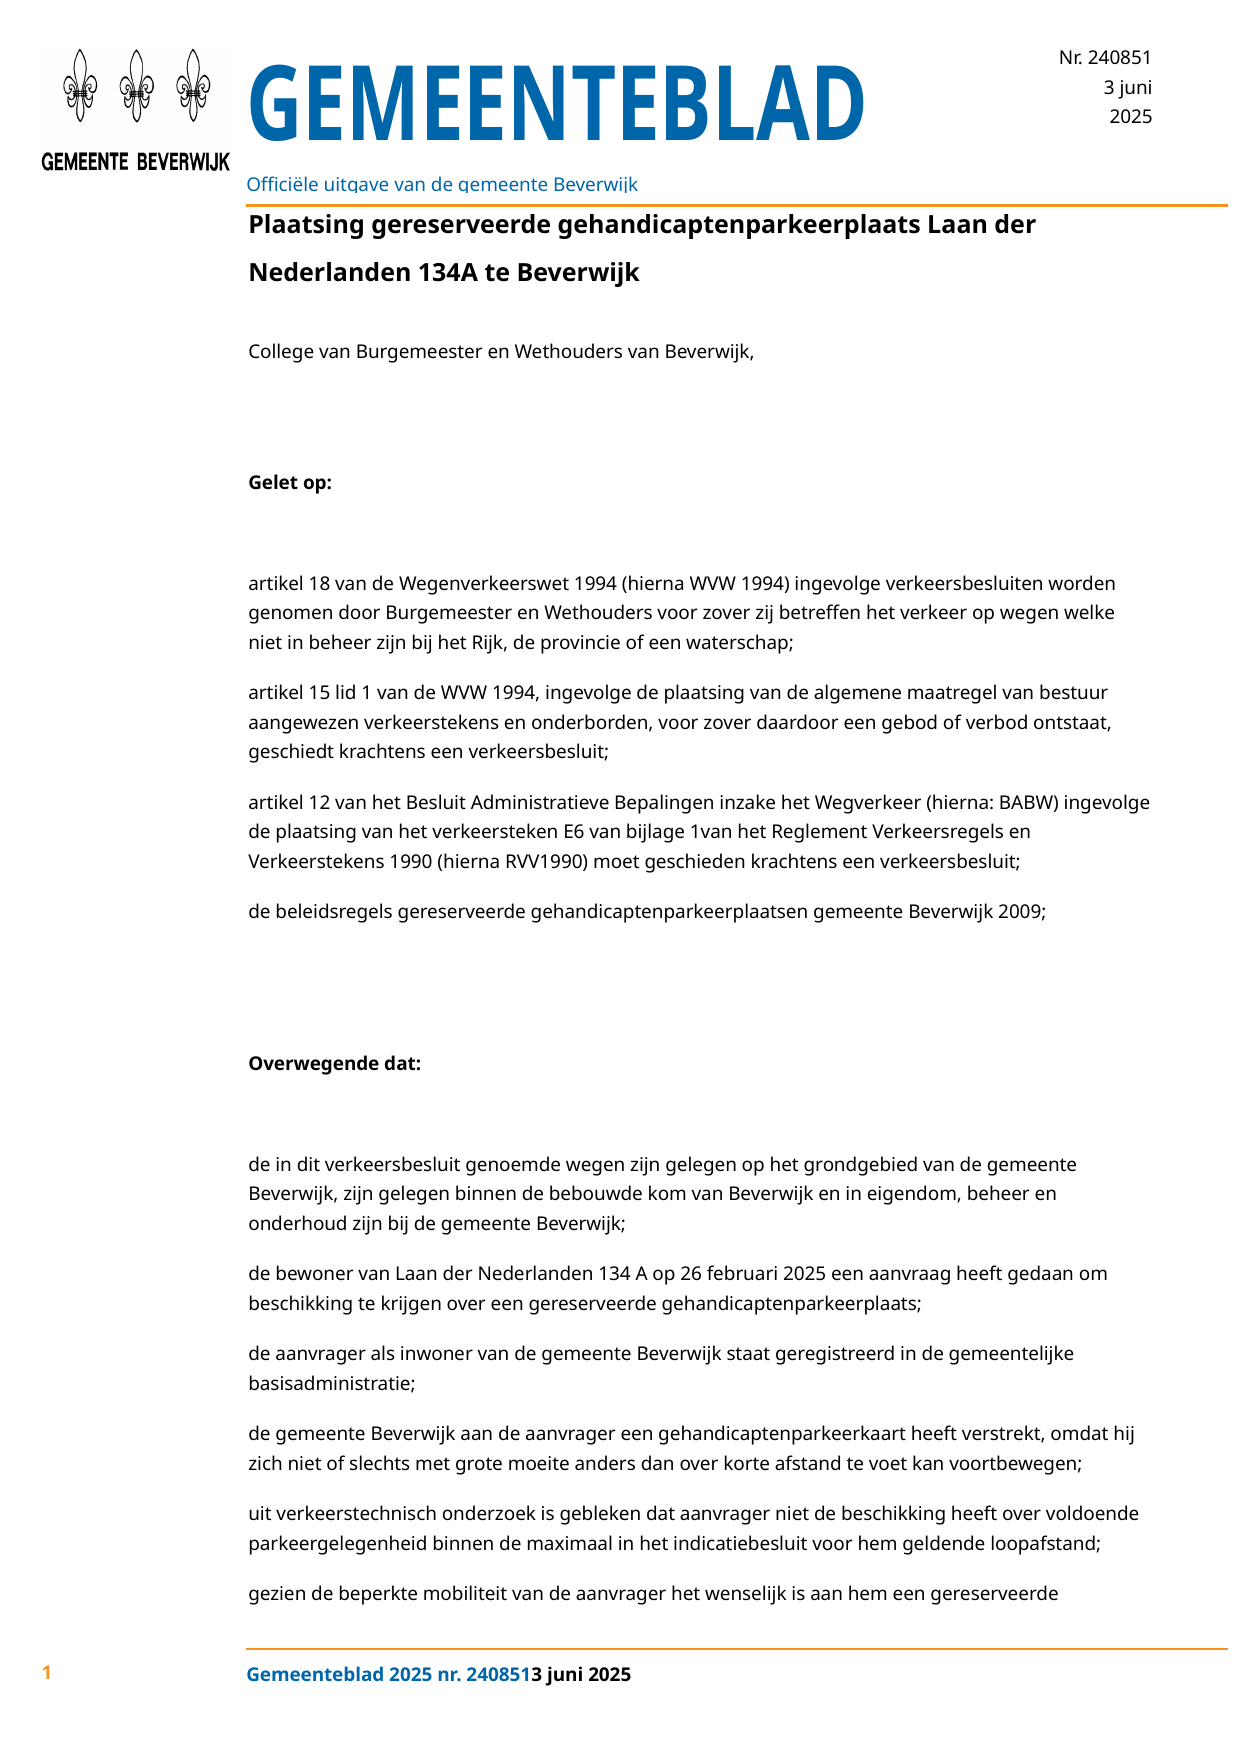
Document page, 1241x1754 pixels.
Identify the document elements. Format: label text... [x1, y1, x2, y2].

text College van Burgemeester en Wethouders van Beverwijk, [248, 339, 1152, 364]
text uit verkeerstechnisch onderzoek is gebleken dat aanvrager niet de beschikking heeft over voldoende parkeergelegenheid binnen de maximaal in het indicatiebesluit voor hem geldende loopafstand; [248, 1500, 1152, 1556]
text de in dit verkeersbesluit genoemde wegen zijn gelegen op het grondgebied van de gemeente Beverwijk, zijn gelegen binnen de bebouwde kom van Beverwijk en in eigendom, beheer en onderhoud zijn bij de gemeente Beverwijk; [248, 1151, 1152, 1236]
text artikel 18 van de Wegenverkeerswet 1994 (hierna WVW 1994) ingevolge verkeersbesluiten worden genomen door Burgemeester en Wethouders voor zover zij betreffen het verkeer op wegen welke niet in beheer zijn bij het Rijk, de provincie of een waterschap; [248, 570, 1152, 655]
text Plaatsing gereserveerde gehandicaptenparkeerplaats Laan der Nederlanden 134A te Beverwijk [248, 207, 1152, 288]
text Gelet op: [248, 469, 1152, 495]
text gezien de beperkte mobiliteit van de aanvrager het wenselijk is aan hem een gereserveerde [248, 1580, 1152, 1606]
text artikel 15 lid 1 van de WVW 1994, ingevolge de plaatsing van de algemene maatregel van bestuur aangewezen verkeerstekens en onderborden, voor zover daardoor een gebod of verbod ontstaat, geschiedt krachtens een verkeersbesluit; [248, 679, 1152, 764]
text de beleidsregels gereserveerde gehandicaptenparkeerplaatsen gemeente Beverwijk 2009; [248, 899, 1152, 924]
text de gemeente Beverwijk aan de aanvrager een gehandicaptenparkeerkaart heeft verstrekt, omdat hij zich niet of slechts met grote moeite anders dan over korte afstand te voet kan voortbewegen; [248, 1420, 1152, 1476]
text de bewoner van Laan der Nederlanden 134 A op 26 februari 2025 een aanvraag heeft gedaan om beschikking te krijgen over een gereserveerde gehandicaptenparkeerplaats; [248, 1260, 1152, 1316]
text Overwegende dat: [248, 1050, 1152, 1076]
picture [41, 47, 231, 172]
text de aanvrager als inwoner van de gemeente Beverwijk staat geregistreerd in de gemeentelijke basisadministratie; [248, 1340, 1152, 1396]
text artikel 12 van het Besluit Administratieve Bepalingen inzake het Wegverkeer (hierna: BABW) ingevolge de plaatsing van het verkeersteken E6 van bijlage 1van het Reglement Verkeersregels en Verkeerstekens 1990 (hierna RVV1990) moet geschieden krachtens een verkeersbesluit; [248, 789, 1152, 874]
